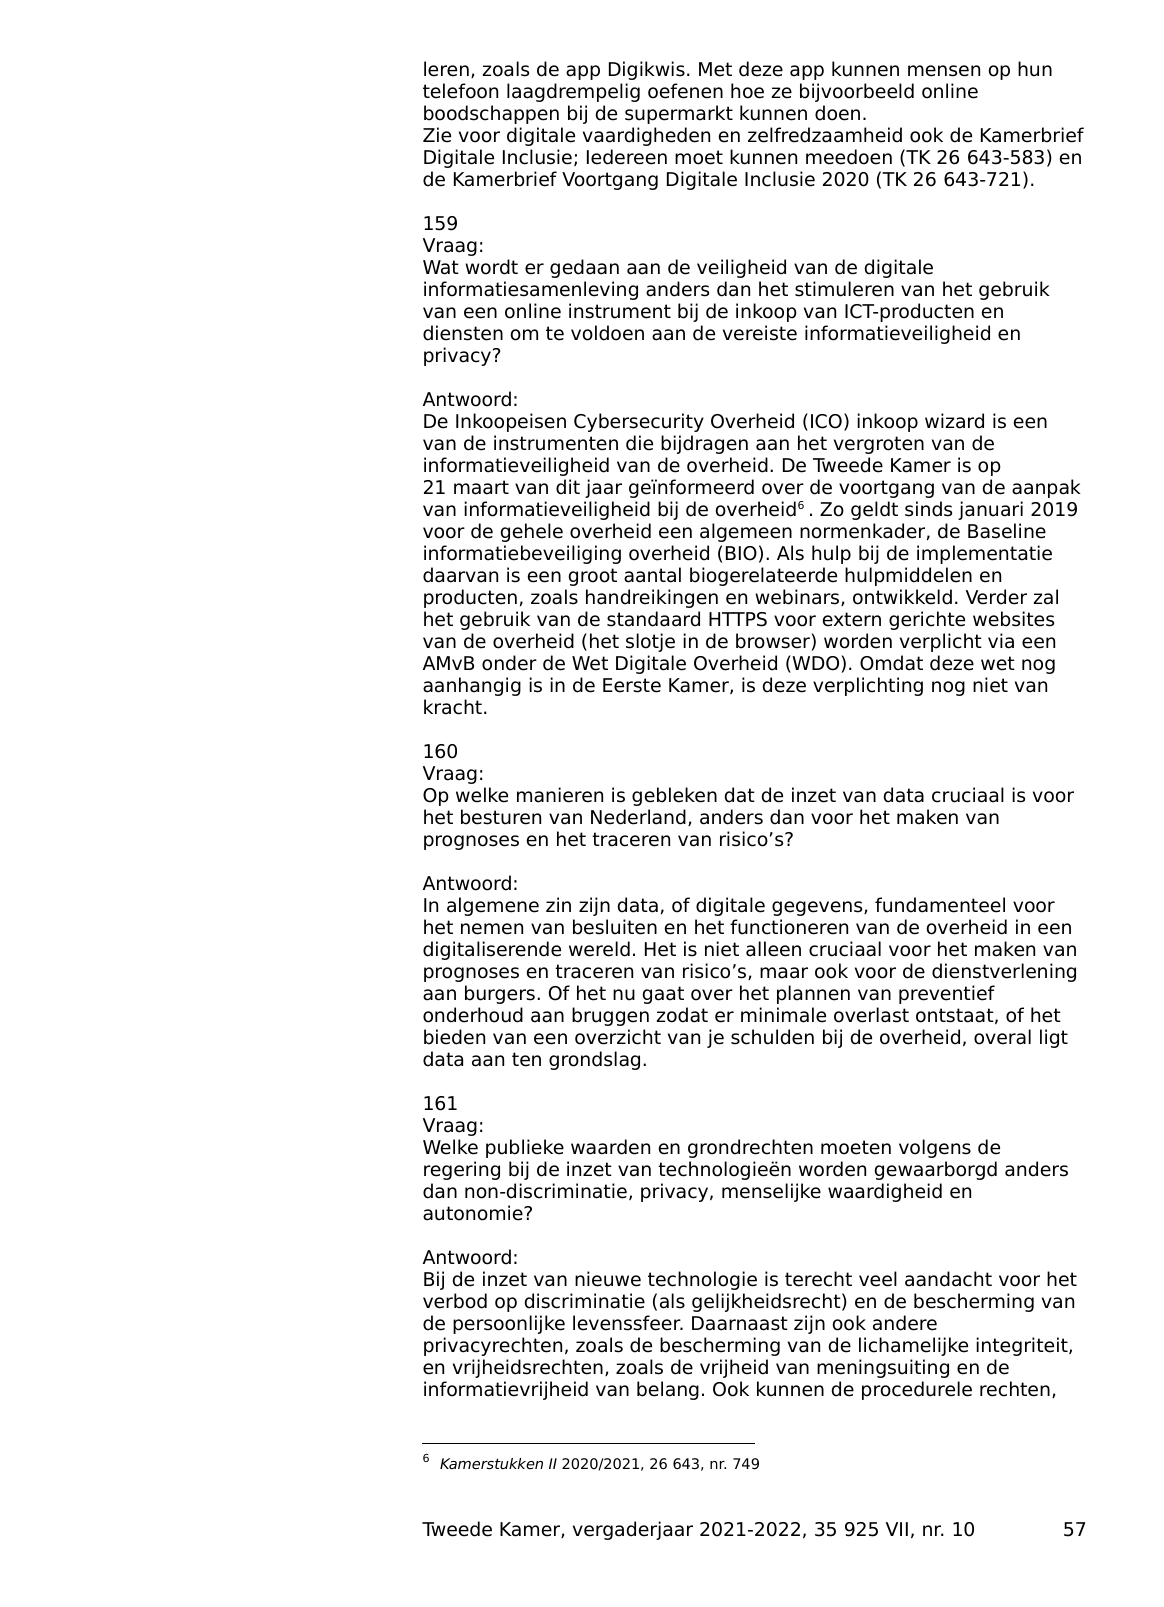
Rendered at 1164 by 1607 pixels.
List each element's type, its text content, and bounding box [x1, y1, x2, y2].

text 160 [422, 741, 1087, 763]
text Zie voor digitale vaardigheden en zelfredzaamheid ook de Kamerbrief Digitale Inclusie; Iedereen moet kunnen meedoen (TK 26 643-583) en de Kamerbrief Voortgang Digitale Inclusie 2020 (TK 26 643-721). [422, 125, 1087, 191]
text Vraag: [422, 235, 1087, 257]
text Wat wordt er gedaan aan de veiligheid van de digitale informatiesamenleving anders dan het stimuleren van het gebruik van een online instrument bij de inkoop van ICT-producten en diensten om te voldoen aan de vereiste informatieveiligheid en privacy? [422, 257, 1087, 367]
text Antwoord: [422, 873, 1087, 895]
text Vraag: [422, 763, 1087, 785]
text leren, zoals de app Digikwis. Met deze app kunnen mensen op hun telefoon laagdrempelig oefenen hoe ze bijvoorbeeld online boodschappen bij de supermarkt kunnen doen. [422, 59, 1087, 125]
text 159 [422, 213, 1087, 235]
text Antwoord: [422, 1247, 1087, 1269]
text Kamerstukken II 2020/2021, 26 643, nr. 749 [422, 1452, 1087, 1474]
text Op welke manieren is gebleken dat de inzet van data cruciaal is voor het besturen van Nederland, anders dan voor het maken van prognoses en het traceren van risico’s? [422, 785, 1087, 851]
text De Inkoopeisen Cybersecurity Overheid (ICO) inkoop wizard is een van de instrumenten die bijdragen aan het vergroten van de informatieveiligheid van de overheid. De Tweede Kamer is op 21 maart van dit jaar geïnformeerd over de voortgang van de aanpak van informatieveiligheid bij de overheid. Zo geldt sinds januari 2019 voor de gehele overheid een algemeen normenkader, de Baseline informatiebeveiliging overheid (BIO). Als hulp bij de implementatie daarvan is een groot aantal biogerelateerde hulpmiddelen en producten, zoals handreikingen en webinars, ontwikkeld. Verder zal het gebruik van de standaard HTTPS voor extern gerichte websites van de overheid (het slotje in de browser) worden verplicht via een AMvB onder de Wet Digitale Overheid (WDO). Omdat deze wet nog aanhangig is in de Eerste Kamer, is deze verplichting nog niet van kracht. [422, 411, 1087, 719]
text 161 [422, 1093, 1087, 1115]
text Antwoord: [422, 389, 1087, 411]
text Bij de inzet van nieuwe technologie is terecht veel aandacht voor het verbod op discriminatie (als gelijkheidsrecht) en de bescherming van de persoonlijke levenssfeer. Daarnaast zijn ook andere privacyrechten, zoals de bescherming van de lichamelijke integriteit, en vrijheidsrechten, zoals de vrijheid van meningsuiting en de informatievrijheid van belang. Ook kunnen de procedurele rechten, [422, 1269, 1087, 1401]
text Vraag: [422, 1115, 1087, 1137]
text In algemene zin zijn data, of digitale gegevens, fundamenteel voor het nemen van besluiten en het functioneren van de overheid in een digitaliserende wereld. Het is niet alleen cruciaal voor het maken van prognoses en traceren van risico’s, maar ook voor de dienstverlening aan burgers. Of het nu gaat over het plannen van preventief onderhoud aan bruggen zodat er minimale overlast ontstaat, of het bieden van een overzicht van je schulden bij de overheid, overal ligt data aan ten grondslag. [422, 895, 1087, 1071]
text Welke publieke waarden en grondrechten moeten volgens de regering bij de inzet van technologieën worden gewaarborgd anders dan non-discriminatie, privacy, menselijke waardigheid en autonomie? [422, 1137, 1087, 1225]
